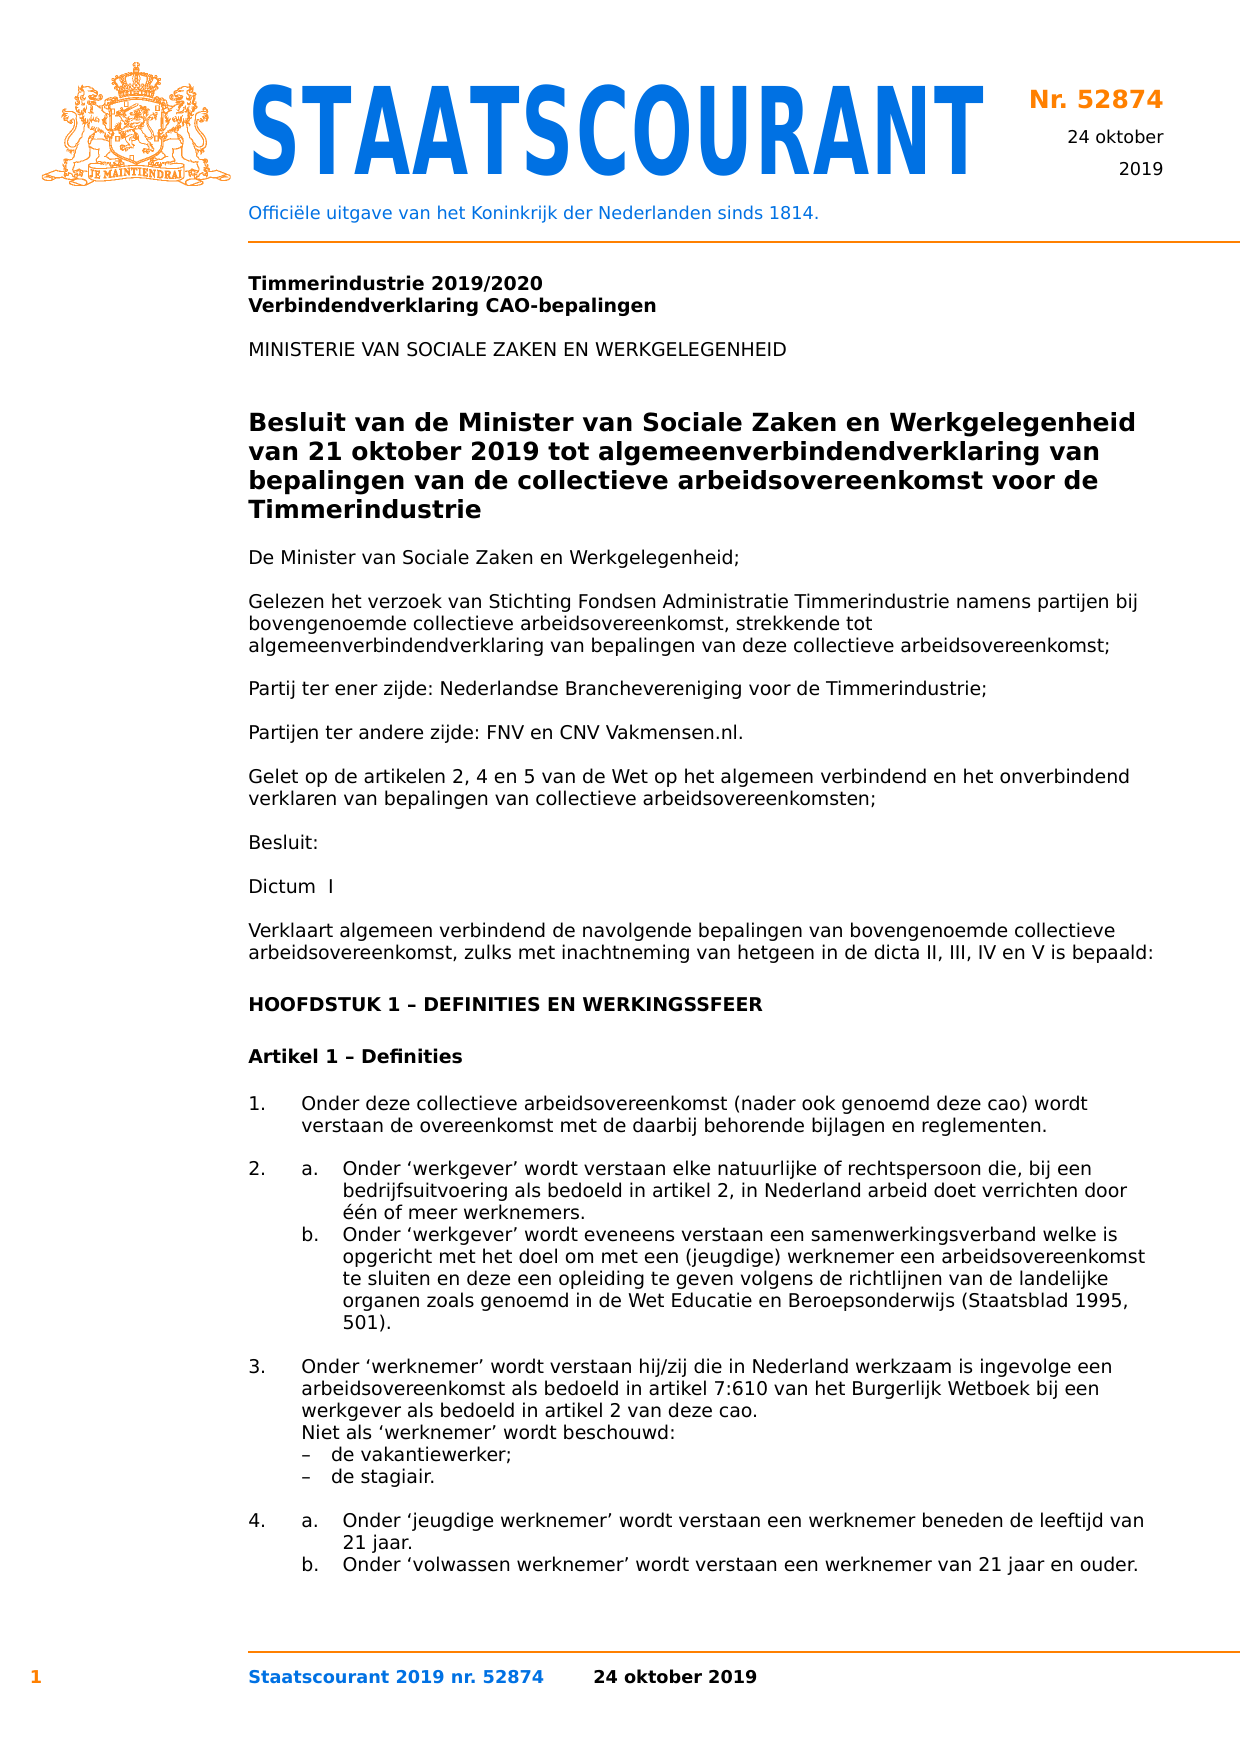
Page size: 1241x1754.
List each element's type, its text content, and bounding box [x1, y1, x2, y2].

text 4. a. Onder ‘jeugdige werknemer’ wordt verstaan een werknemer beneden de leeftijd van 21 jaar. [248, 1510, 1163, 1554]
text b. Onder ‘volwassen werknemer’ wordt verstaan een werknemer van 21 jaar en ouder. [301, 1554, 1163, 1576]
table_cell 24 oktober [998, 121, 1240, 153]
subtitle HOOFDSTUK 1 – DEFINITIES EN WERKINGSSFEER [248, 993, 1163, 1016]
text b. Onder ‘werkgever’ wordt eveneens verstaan een samenwerkingsverband welke is opgericht met het doel om met een (jeugdige) werknemer een arbeidsovereenkomst te sluiten en deze een opleiding te geven volgens de richtlijnen van de landelijke organen zoals genoemd in de Wet Educatie en Beroepsonderwijs (Staatsblad 1995, 501). [301, 1224, 1163, 1334]
table_header STAATSCOURANT [248, 62, 998, 203]
text – de vakantiewerker; [301, 1444, 1163, 1466]
table_header Nr. 52874 [998, 62, 1240, 121]
subtitle Artikel 1 – Definities [248, 1046, 1163, 1067]
text Niet als ‘werknemer’ wordt beschouwd: [301, 1422, 1163, 1444]
text De Minister van Sociale Zaken en Werkgelegenheid; [248, 547, 1163, 569]
text Gelet op de artikelen 2, 4 en 5 van de Wet op het algemeen verbindend en het onverbindend verklaren van bepalingen van collectieve arbeidsovereenkomsten; [248, 766, 1163, 810]
text 3. Onder ‘werknemer’ wordt verstaan hij/zij die in Nederland werkzaam is ingevolge een arbeidsovereenkomst als bedoeld in artikel 7:610 van het Burgerlijk Wetboek bij een werkgever als bedoeld in artikel 2 van deze cao. [248, 1356, 1163, 1422]
text Verbindendverklaring CAO-bepalingen [248, 295, 1163, 317]
subtitle Besluit van de Minister van Sociale Zaken en Werkgelegenheid van 21 oktober 2019 tot algemeenverbindendverklaring van bepalingen van de collectieve arbeidsovereenkomst voor de Timmerindustrie [248, 408, 1163, 525]
text 2. a. Onder ‘werkgever’ wordt verstaan elke natuurlijke of rechtspersoon die, bij een bedrijfsuitvoering als bedoeld in artikel 2, in Nederland arbeid doet verrichten door één of meer werknemers. [248, 1158, 1163, 1224]
text 1. Onder deze collectieve arbeidsovereenkomst (nader ook genoemd deze cao) wordt verstaan de overeenkomst met de daarbij behorende bijlagen en reglementen. [248, 1092, 1163, 1136]
table_cell 2019 [998, 153, 1240, 203]
text Partijen ter andere zijde: FNV en CNV Vakmensen.nl. [248, 722, 1163, 744]
text Partij ter ener zijde: Nederlandse Branchevereniging voor de Timmerindustrie; [248, 678, 1163, 700]
text Timmerindustrie 2019/2020 [248, 273, 1163, 295]
text Verklaart algemeen verbindend de navolgende bepalingen van bovengenoemde collectieve arbeidsovereenkomst, zulks met inachtneming van hetgeen in de dicta II, III, IV en V is bepaald: [248, 919, 1163, 963]
text Besluit: [248, 832, 1163, 854]
table_header [25, 62, 248, 241]
table_cell Officiële uitgave van het Koninkrijk der Nederlanden sinds 1814. [248, 203, 1240, 241]
text MINISTERIE VAN SOCIALE ZAKEN EN WERKGELEGENHEID [248, 339, 1163, 361]
text – de stagiair. [301, 1466, 1163, 1488]
picture [41, 62, 231, 186]
text Gelezen het verzoek van Stichting Fondsen Administratie Timmerindustrie namens partijen bij bovengenoemde collectieve arbeidsovereenkomst, strekkende tot algemeenverbindendverklaring van bepalingen van deze collectieve arbeidsovereenkomst; [248, 591, 1163, 656]
text Dictum I [248, 876, 1163, 898]
